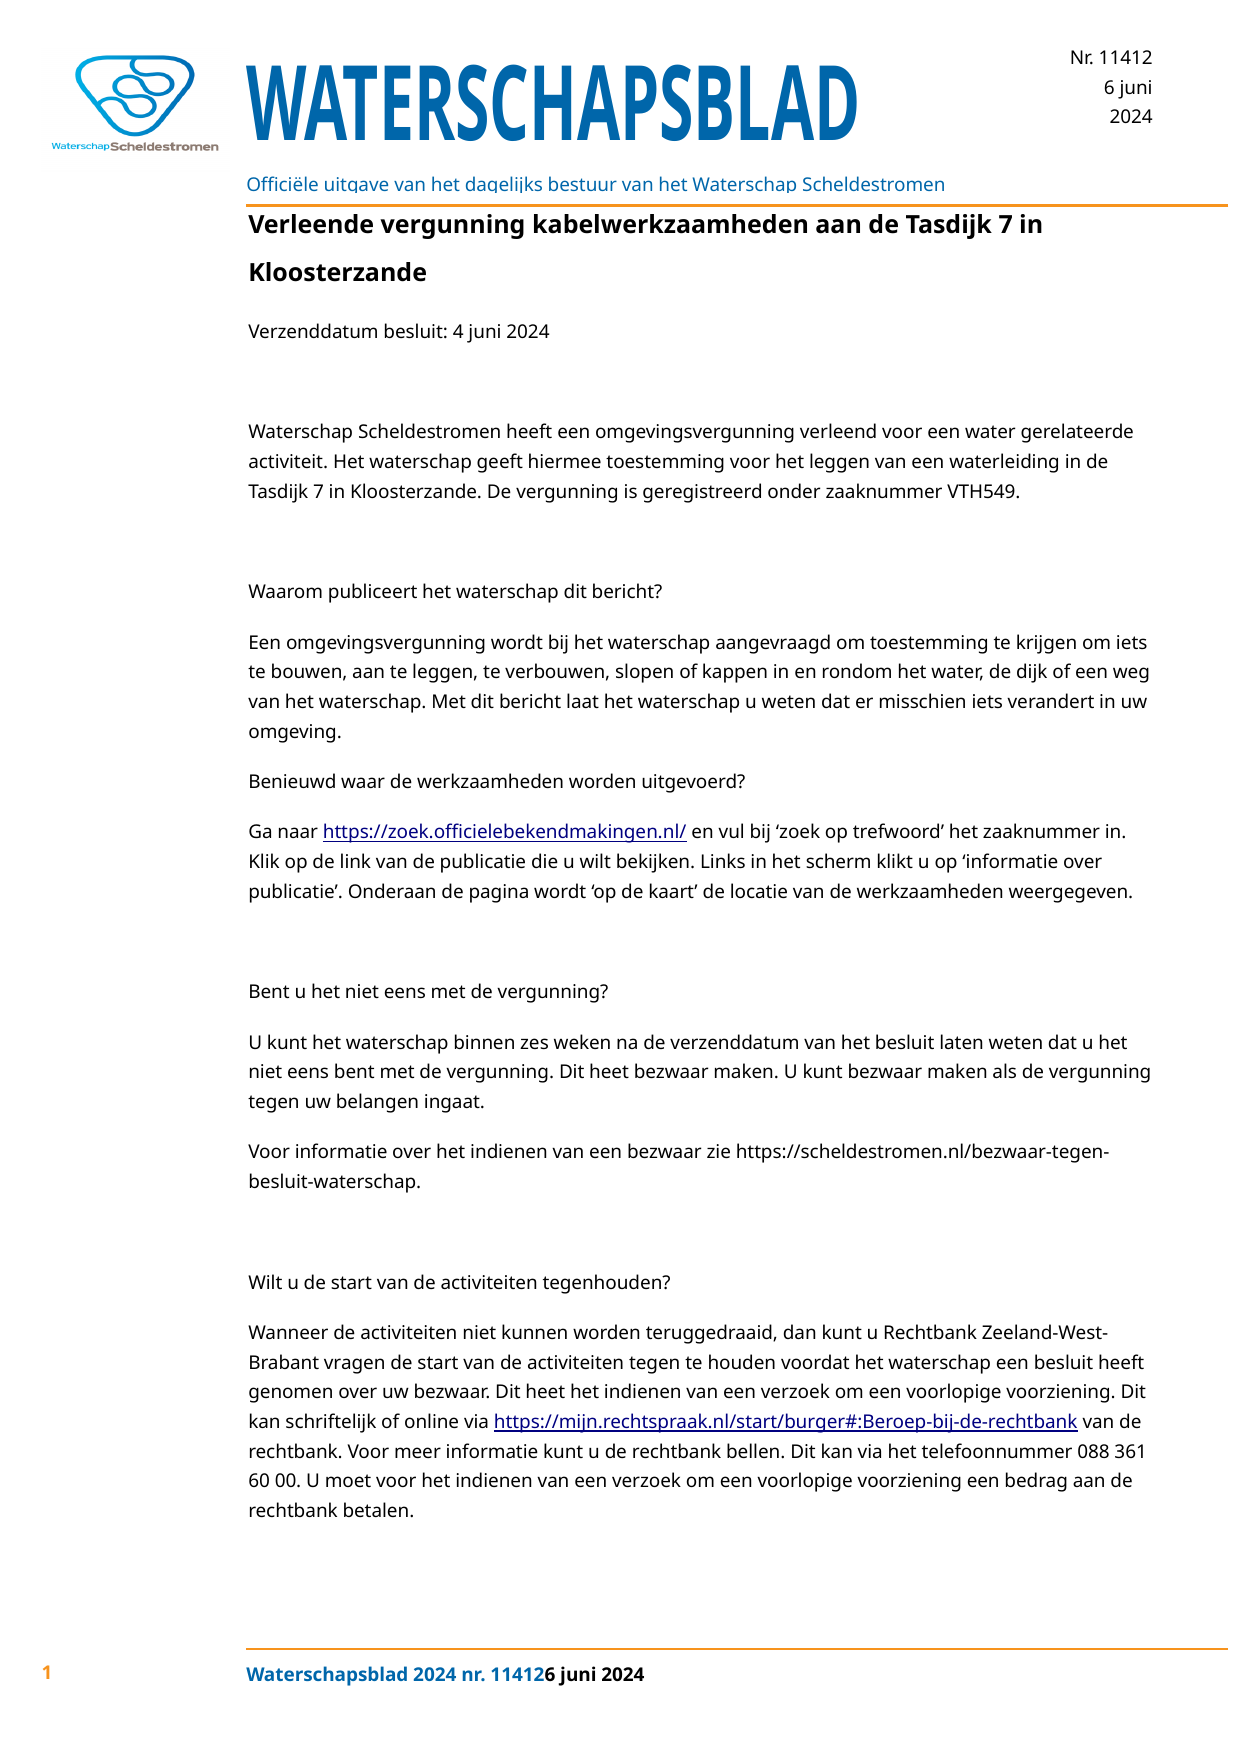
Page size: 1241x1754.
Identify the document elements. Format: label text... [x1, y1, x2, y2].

text Waterschap Scheldestromen heeft een omgevingsvergunning verleend voor een water gerelateerde activiteit. Het waterschap geeft hiermee toestemming voor het leggen van een waterleiding in de Tasdijk 7 in Kloosterzande. De vergunning is geregistreerd onder zaaknummer VTH549. [248, 419, 1152, 504]
text Verleende vergunning kabelwerkzaamheden aan de Tasdijk 7 in Kloosterzande [248, 207, 1152, 288]
text Waarom publiceert het waterschap dit bericht? [248, 579, 1152, 604]
text Ga naar https://zoek.officielebekendmakingen.nl/ en vul bij ‘zoek op trefwoord’ het zaaknummer in. Klik op de link van de publicatie die u wilt bekijken. Links in het scherm klikt u op ‘informatie over publicatie’. Onderaan de pagina wordt ‘op de kaart’ de locatie van de werkzaamheden weergegeven. [248, 819, 1152, 904]
text Bent u het niet eens met de vergunning? [248, 979, 1152, 1004]
text U kunt het waterschap binnen zes weken na de verzenddatum van het besluit laten weten dat u het niet eens bent met de vergunning. Dit heet bezwaar maken. U kunt bezwaar maken als de vergunning tegen uw belangen ingaat. [248, 1029, 1152, 1114]
text Een omgevingsvergunning wordt bij het waterschap aangevraagd om toestemming te krijgen om iets te bouwen, aan te leggen, te verbouwen, slopen of kappen in en rondom het water, de dijk of een weg van het waterschap. Met dit bericht laat het waterschap u weten dat er misschien iets verandert in uw omgeving. [248, 629, 1152, 744]
text Wilt u de start van de activiteiten tegenhouden? [248, 1269, 1152, 1295]
text Verzenddatum besluit: 4 juni 2024 [248, 318, 1152, 344]
picture [41, 47, 231, 172]
text Voor informatie over het indienen van een bezwaar zie https://scheldestromen.nl/bezwaar-tegen-besluit-waterschap. [248, 1139, 1152, 1194]
text Benieuwd waar de werkzaamheden worden uitgevoerd? [248, 768, 1152, 794]
text Wanneer de activiteiten niet kunnen worden teruggedraaid, dan kunt u Rechtbank Zeeland-West-Brabant vragen de start van de activiteiten tegen te houden voordat het waterschap een besluit heeft genomen over uw bezwaar. Dit heet het indienen van een verzoek om een voorlopige voorziening. Dit kan schriftelijk of online via https://mijn.rechtspraak.nl/start/burger#:Beroep-bij-de-rechtbank van de rechtbank. Voor meer informatie kunt u de rechtbank bellen. Dit kan via het telefoonnummer 088 361 60 00. U moet voor het indienen van een verzoek om een voorlopige voorziening een bedrag aan de rechtbank betalen. [248, 1319, 1152, 1523]
